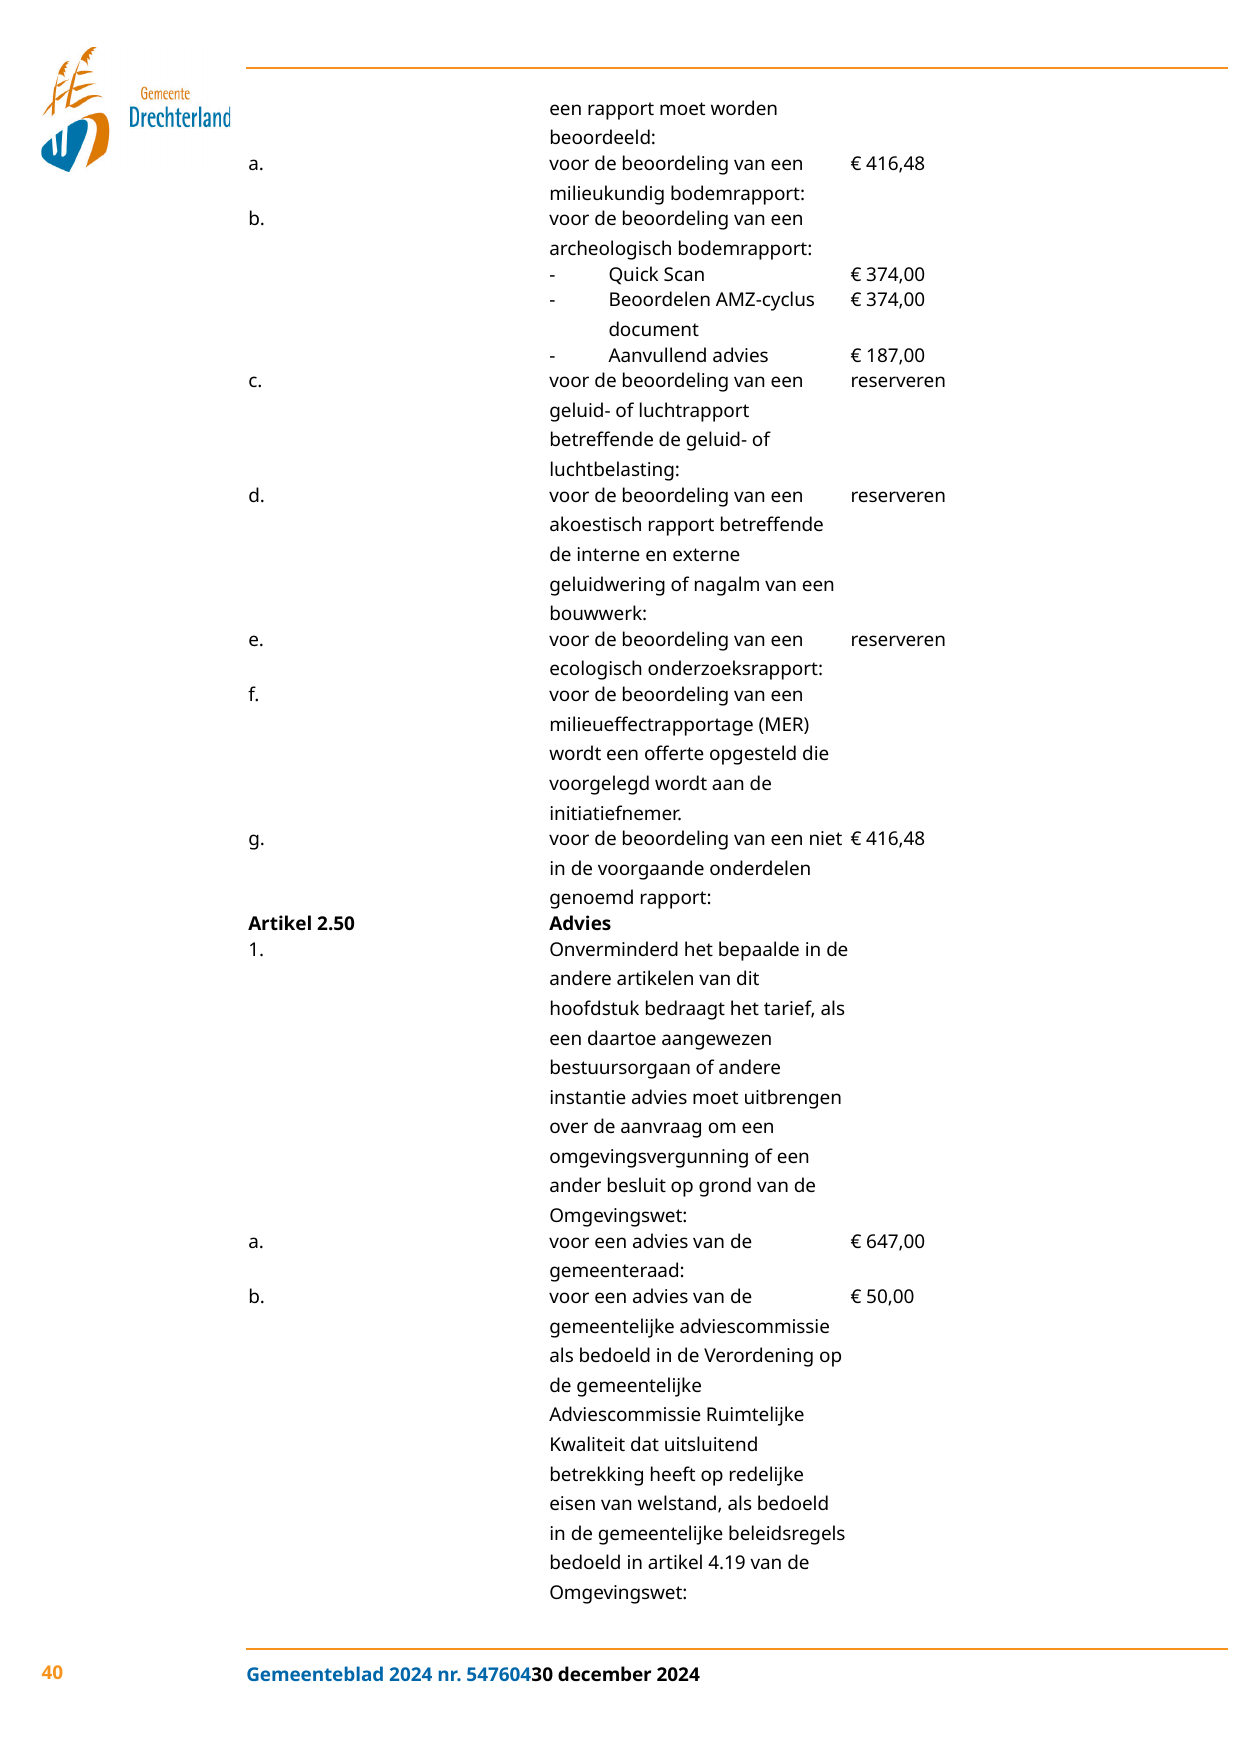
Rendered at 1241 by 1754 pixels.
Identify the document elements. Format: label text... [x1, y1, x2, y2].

table_cell € 374,00 [850, 261, 1152, 286]
table_cell voor de beoordeling van een ecologisch onderzoeksrapport: [549, 626, 850, 681]
table_cell € 187,00 [850, 342, 1152, 367]
table_cell b. [248, 1283, 549, 1605]
table_cell f. [248, 681, 549, 825]
table_cell [850, 910, 1152, 936]
table_cell [850, 95, 1152, 150]
table_cell € 416,48 [850, 825, 1152, 910]
table_cell reserveren [850, 626, 1152, 681]
table_cell voor de beoordeling van een geluid- of luchtrapport betreffende de geluid- of luchtbelasting: [549, 368, 850, 482]
table_cell voor de beoordeling van een niet in de voorgaande onderdelen genoemd rapport: [549, 825, 850, 910]
table_cell Quick Scan [549, 261, 850, 286]
table_cell voor de beoordeling van een milieueffectrapportage (MER) wordt een offerte opgesteld die voorgelegd wordt aan de initiatiefnemer. [549, 681, 850, 825]
table_cell € 50,00 [850, 1283, 1152, 1605]
table_cell reserveren [850, 368, 1152, 482]
table_cell e. [248, 626, 549, 681]
table_cell 1. [248, 936, 549, 1228]
table_cell voor een advies van de gemeenteraad: [549, 1228, 850, 1283]
picture [226, 115, 231, 124]
table_cell Beoordelen AMZ-cyclus document [549, 286, 850, 342]
table_cell Aanvullend advies [549, 342, 850, 367]
table_cell een rapport moet worden beoordeeld: [549, 95, 850, 150]
table_cell Artikel 2.50 [248, 910, 549, 936]
table_cell [248, 95, 549, 150]
table_cell Advies [549, 910, 850, 936]
table_cell € 374,00 [850, 286, 1152, 342]
table_cell voor de beoordeling van een archeologisch bodemrapport: [549, 205, 850, 261]
table_cell a. [248, 150, 549, 205]
table_cell g. [248, 825, 549, 910]
picture [41, 158, 64, 172]
table_cell a. [248, 1228, 549, 1283]
table_cell reserveren [850, 482, 1152, 626]
table_cell b. [248, 205, 549, 367]
table_cell Onverminderd het bepaalde in de andere artikelen van dit hoofdstuk bedraagt het tarief, als een daartoe aangewezen bestuursorgaan of andere instantie advies moet uitbrengen over de aanvraag om een omgevingsvergunning of een ander besluit op grond van de Omgevingswet: [549, 936, 850, 1228]
table_cell € 647,00 [850, 1228, 1152, 1283]
table_cell [850, 205, 1152, 261]
table_cell [850, 936, 1152, 1228]
table_cell € 416,48 [850, 150, 1152, 205]
table_cell voor de beoordeling van een milieukundig bodemrapport: [549, 150, 850, 205]
table_cell voor de beoordeling van een akoestisch rapport betreffende de interne en externe geluidwering of nagalm van een bouwwerk: [549, 482, 850, 626]
picture [41, 47, 231, 172]
table_cell [850, 681, 1152, 825]
table_cell c. [248, 368, 549, 482]
table_cell d. [248, 482, 549, 626]
table_cell voor een advies van de gemeentelijke adviescommissie als bedoeld in de Verordening op de gemeentelijke Adviescommissie Ruimtelijke Kwaliteit dat uitsluitend betrekking heeft op redelijke eisen van welstand, als bedoeld in de gemeentelijke beleidsregels bedoeld in artikel 4.19 van de Omgevingswet: [549, 1283, 850, 1605]
